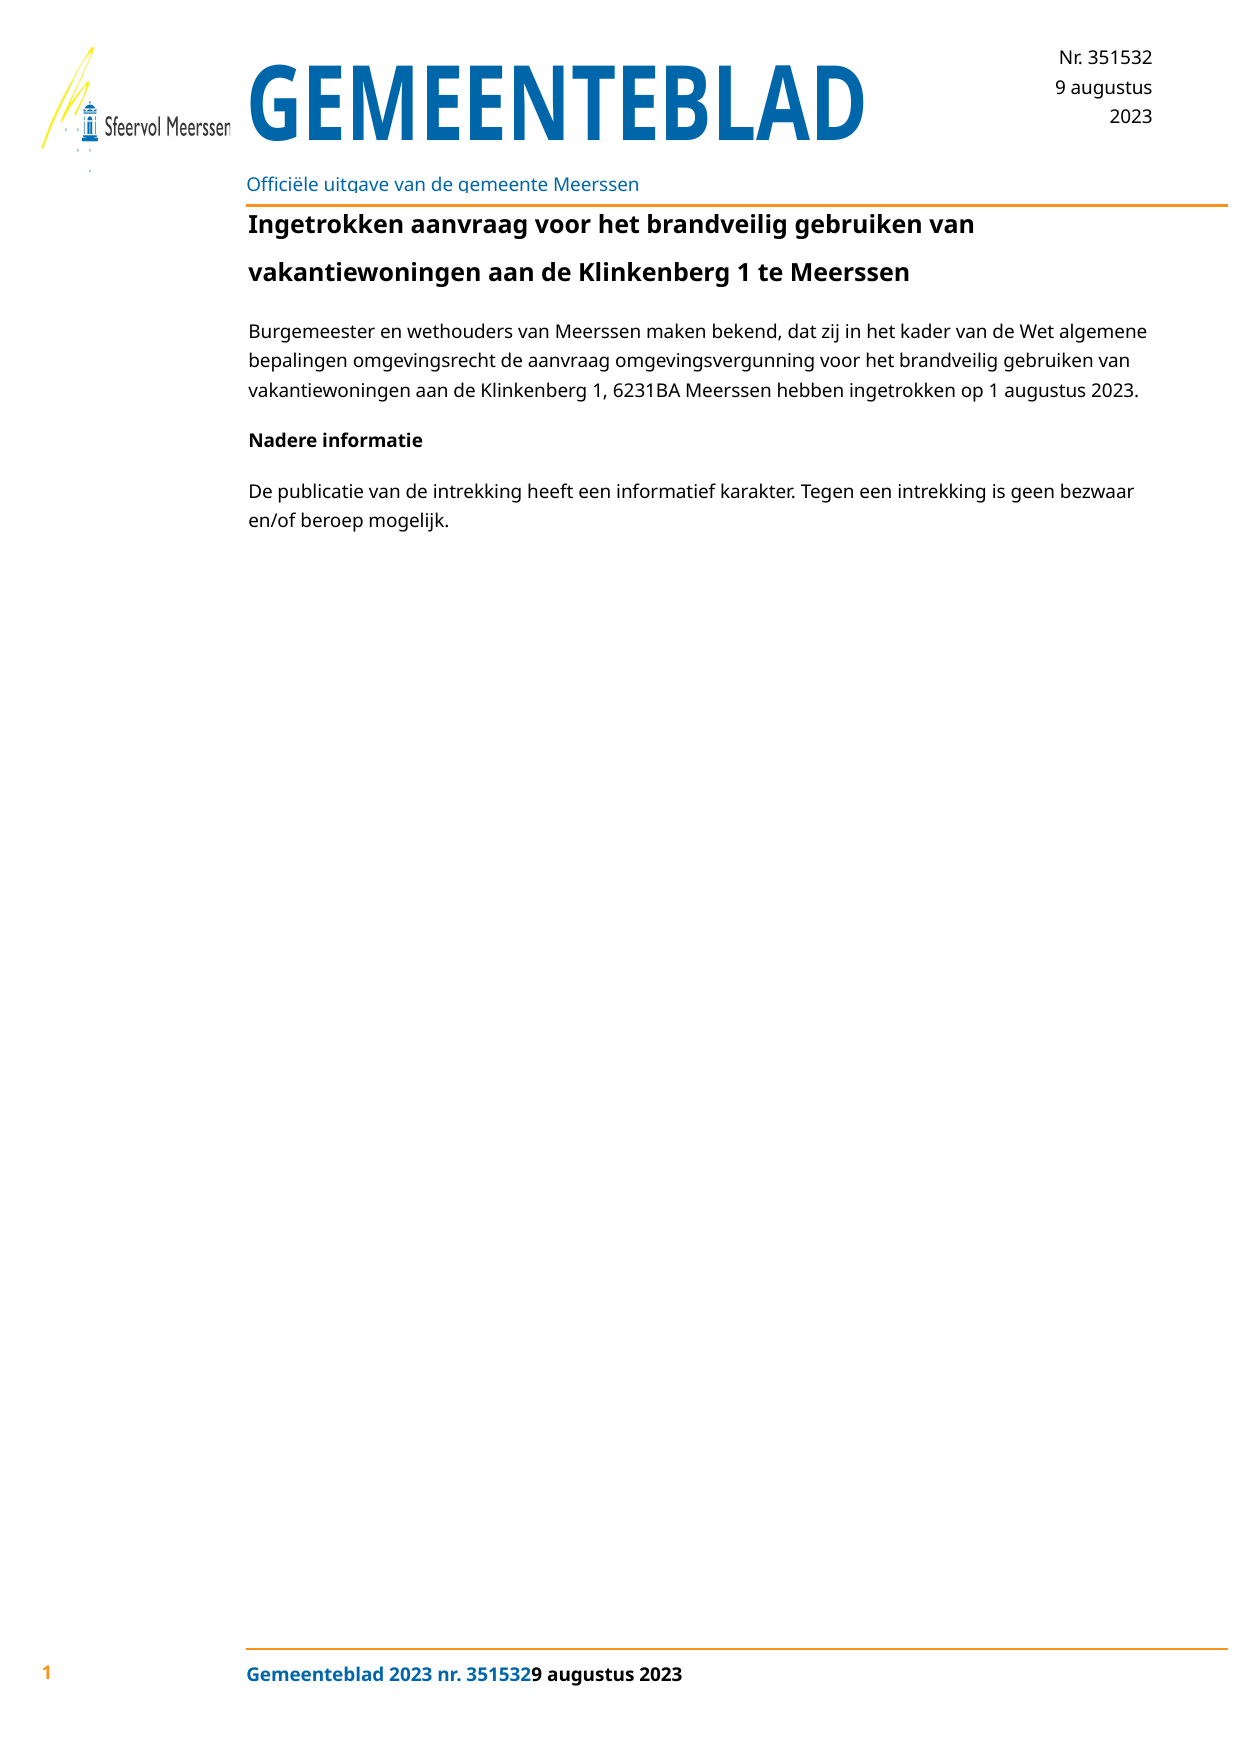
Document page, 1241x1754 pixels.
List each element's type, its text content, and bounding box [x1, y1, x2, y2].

text Ingetrokken aanvraag voor het brandveilig gebruiken van vakantiewoningen aan de Klinkenberg 1 te Meerssen [248, 207, 1152, 288]
text De publicatie van de intrekking heeft een informatief karakter. Tegen een intrekking is geen bezwaar en/of beroep mogelijk. [248, 478, 1152, 533]
text Nadere informatie [248, 427, 1152, 453]
picture [41, 47, 231, 172]
text Burgemeester en wethouders van Meerssen maken bekend, dat zij in het kader van de Wet algemene bepalingen omgevingsrecht de aanvraag omgevingsvergunning voor het brandveilig gebruiken van vakantiewoningen aan de Klinkenberg 1, 6231BA Meerssen hebben ingetrokken op 1 augustus 2023. [248, 318, 1152, 403]
